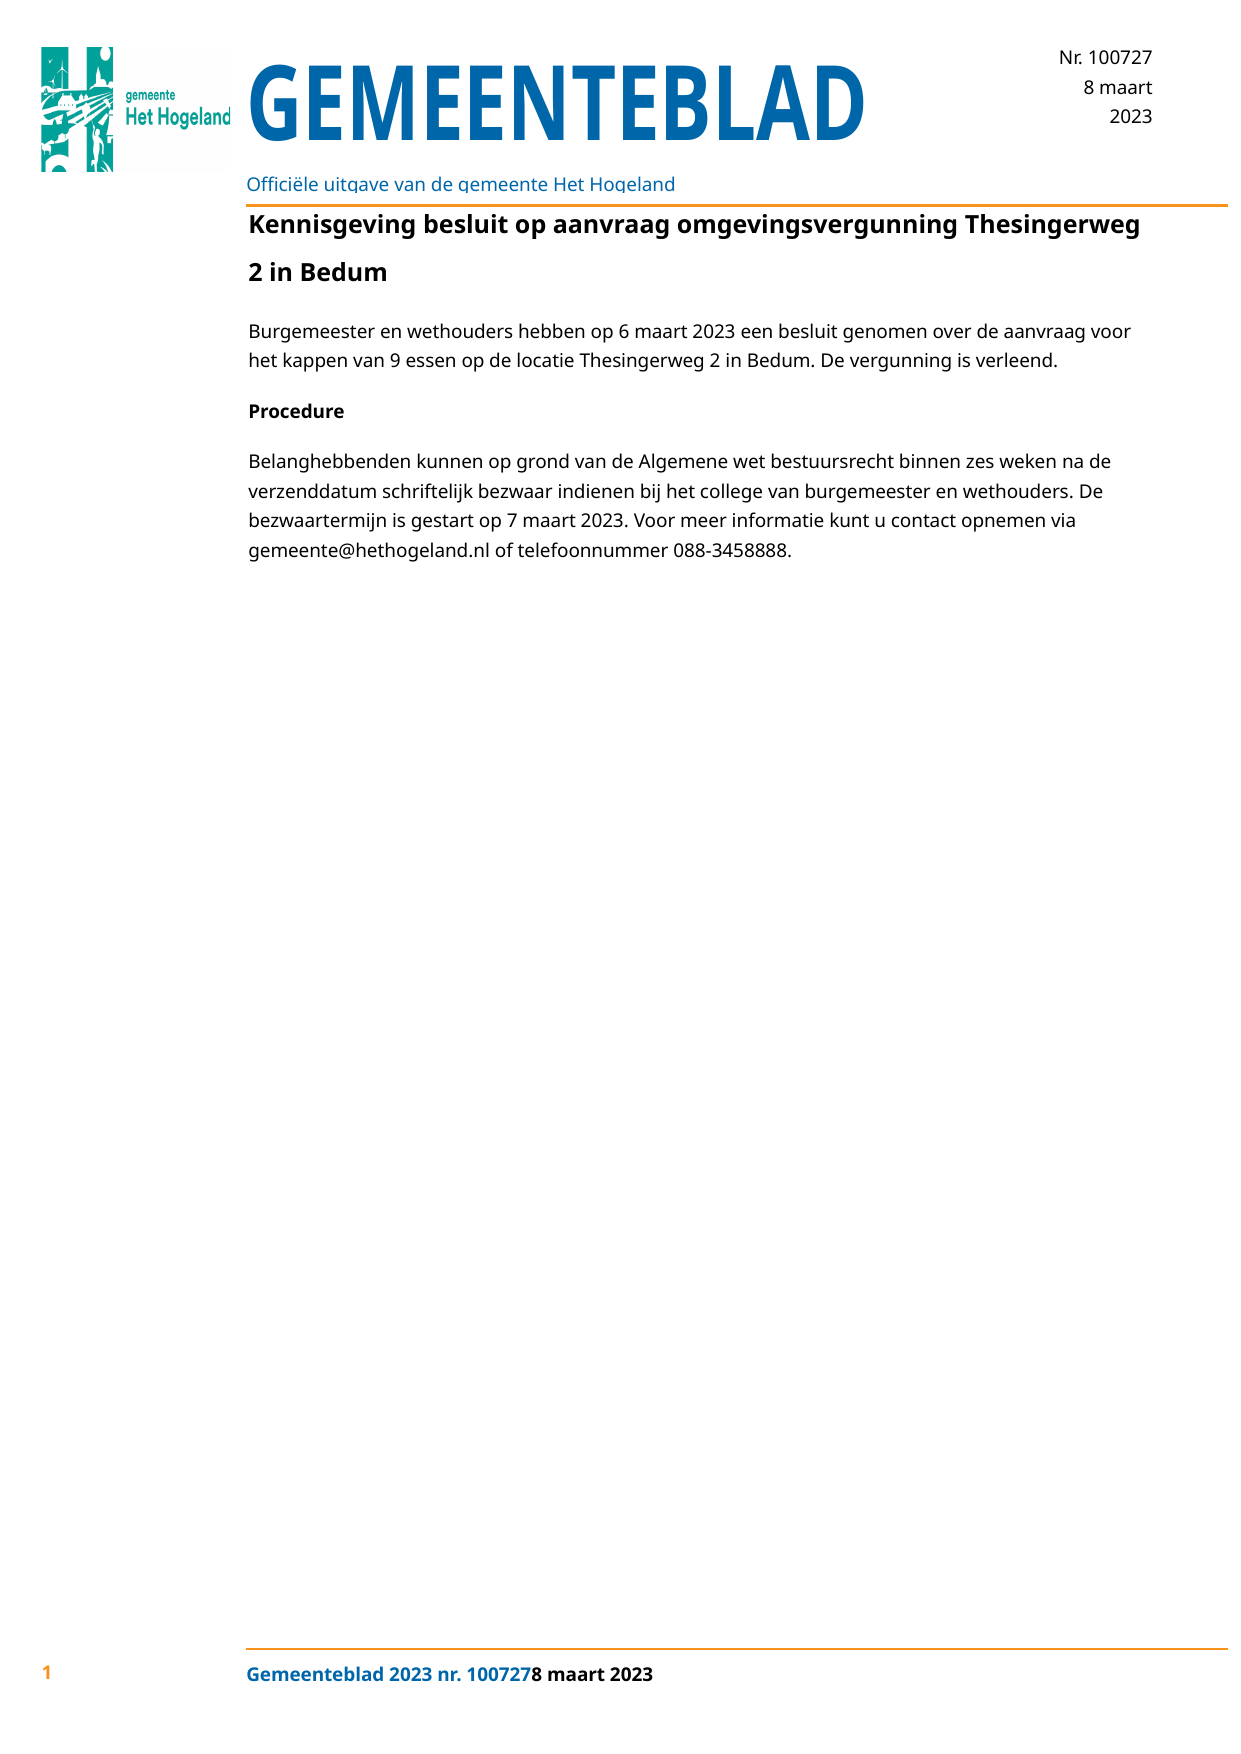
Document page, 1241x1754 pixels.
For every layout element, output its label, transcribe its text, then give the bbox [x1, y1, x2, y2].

text Procedure [248, 398, 1152, 424]
text Kennisgeving besluit op aanvraag omgevingsvergunning Thesingerweg 2 in Bedum [248, 207, 1152, 288]
text Burgemeester en wethouders hebben op 6 maart 2023 een besluit genomen over de aanvraag voor het kappen van 9 essen op de locatie Thesingerweg 2 in Bedum. De vergunning is verleend. [248, 318, 1152, 373]
text Belanghebbenden kunnen op grond van de Algemene wet bestuursrecht binnen zes weken na de verzenddatum schriftelijk bezwaar indienen bij het college van burgemeester en wethouders. De bezwaartermijn is gestart op 7 maart 2023. Voor meer informatie kunt u contact opnemen via gemeente@hethogeland.nl of telefoonnummer 088-3458888. [248, 448, 1152, 563]
picture [41, 47, 231, 172]
